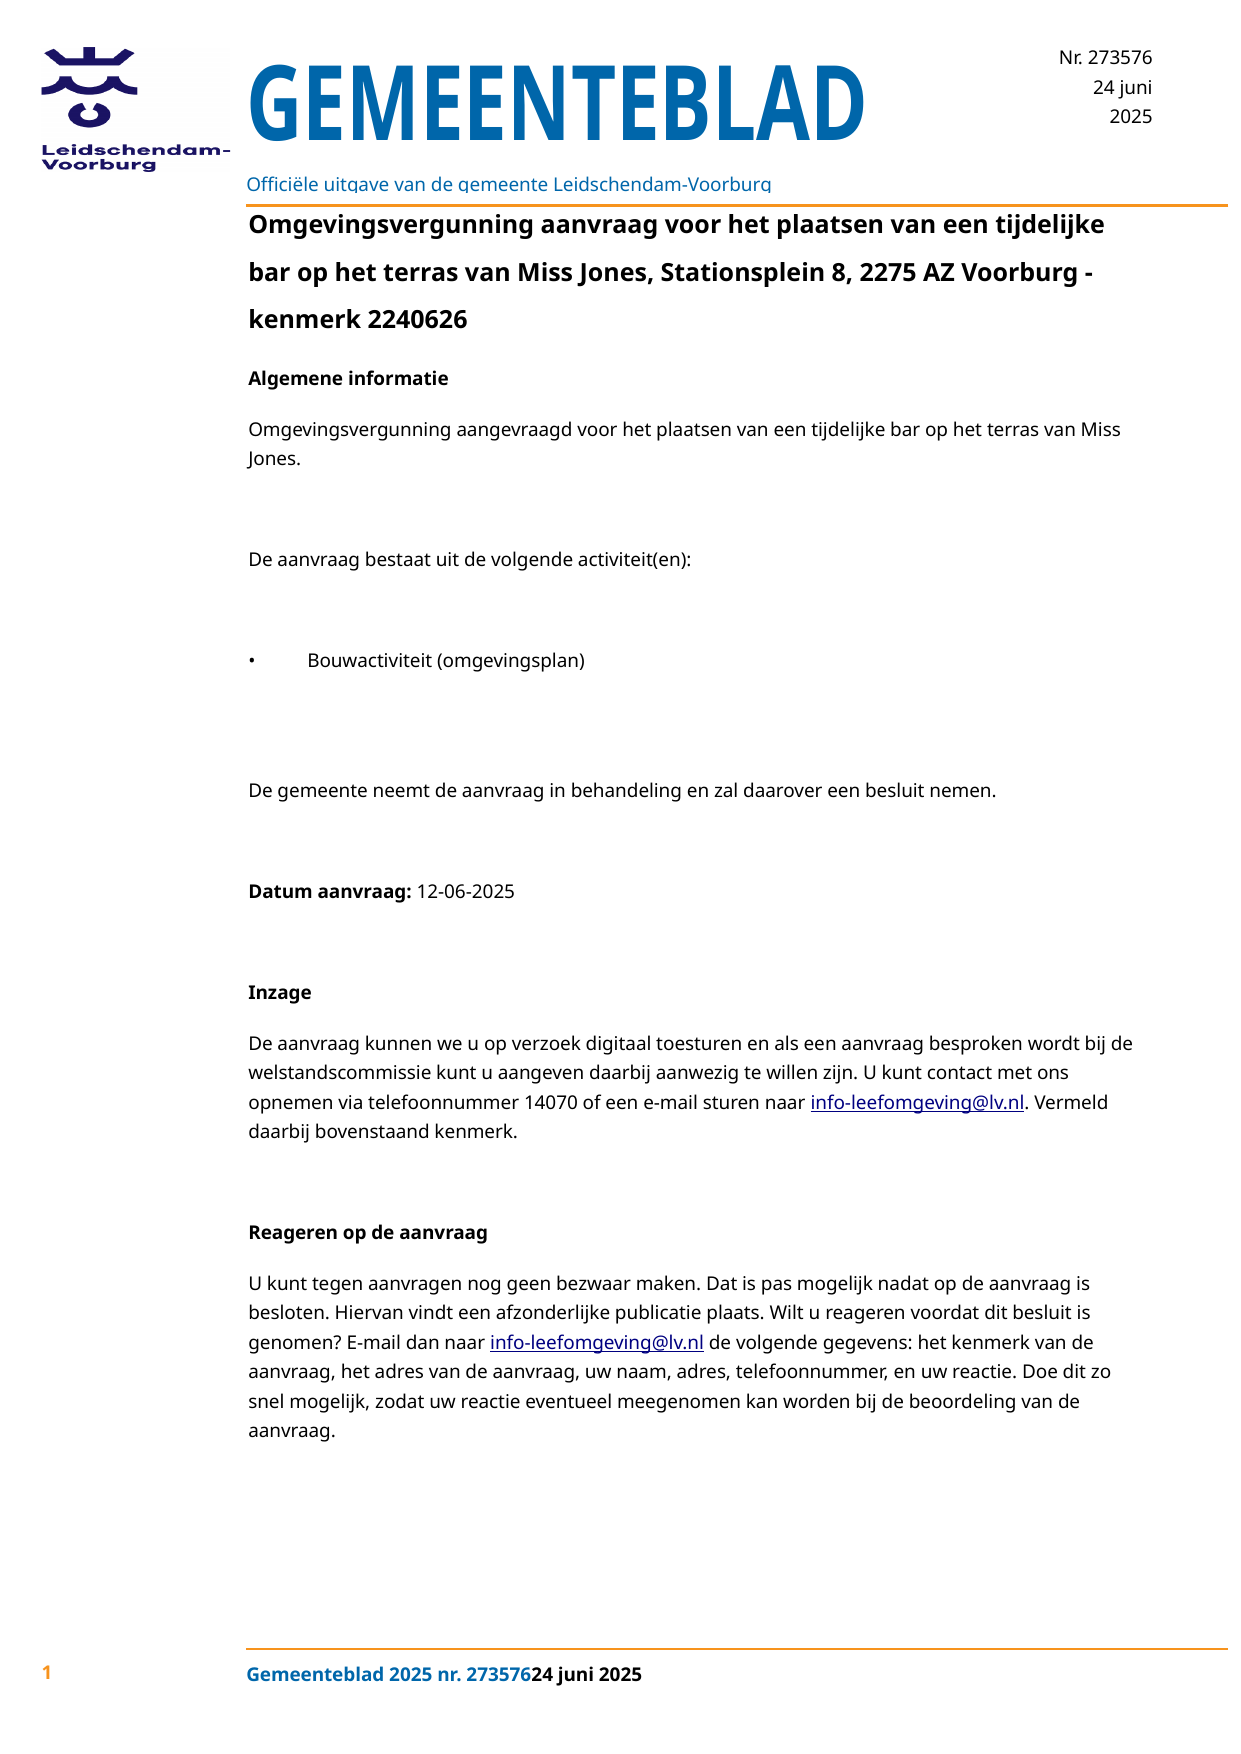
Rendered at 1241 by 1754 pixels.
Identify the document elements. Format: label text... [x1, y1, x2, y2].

text De gemeente neemt de aanvraag in behandeling en zal daarover een besluit nemen. [248, 778, 1152, 803]
text De aanvraag kunnen we u op verzoek digitaal toesturen en als een aanvraag besproken wordt bij de welstandscommissie kunt u aangeven daarbij aanwezig te willen zijn. U kunt contact met ons opnemen via telefoonnummer 14070 of een e-mail sturen naar info-leefomgeving@lv.nl. Vermeld daarbij bovenstaand kenmerk. [248, 1030, 1152, 1144]
text Reageren op de aanvraag [248, 1219, 1152, 1245]
text De aanvraag bestaat uit de volgende activiteit(en): [248, 546, 1152, 572]
text Omgevingsvergunning aangevraagd voor het plaatsen van een tijdelijke bar op het terras van Miss Jones. [248, 416, 1152, 471]
list Bouwactiviteit (omgevingsplan) [248, 647, 1152, 673]
text Algemene informatie [248, 366, 1152, 391]
text Datum aanvraag: 12-06-2025 [248, 878, 1152, 904]
picture [41, 47, 231, 172]
text U kunt tegen aanvragen nog geen bezwaar maken. Dat is pas mogelijk nadat op de aanvraag is besloten. Hiervan vindt een afzonderlijke publicatie plaats. Wilt u reageren voordat dit besluit is genomen? E-mail dan naar info-leefomgeving@lv.nl de volgende gegevens: het kenmerk van de aanvraag, het adres van de aanvraag, uw naam, adres, telefoonnummer, en uw reactie. Doe dit zo snel mogelijk, zodat uw reactie eventueel meegenomen kan worden bij de beoordeling van de aanvraag. [248, 1270, 1152, 1443]
text Inzage [248, 979, 1152, 1005]
text Omgevingsvergunning aanvraag voor het plaatsen van een tijdelijke bar op het terras van Miss Jones, Stationsplein 8, 2275 AZ Voorburg - kenmerk 2240626 [248, 207, 1152, 336]
